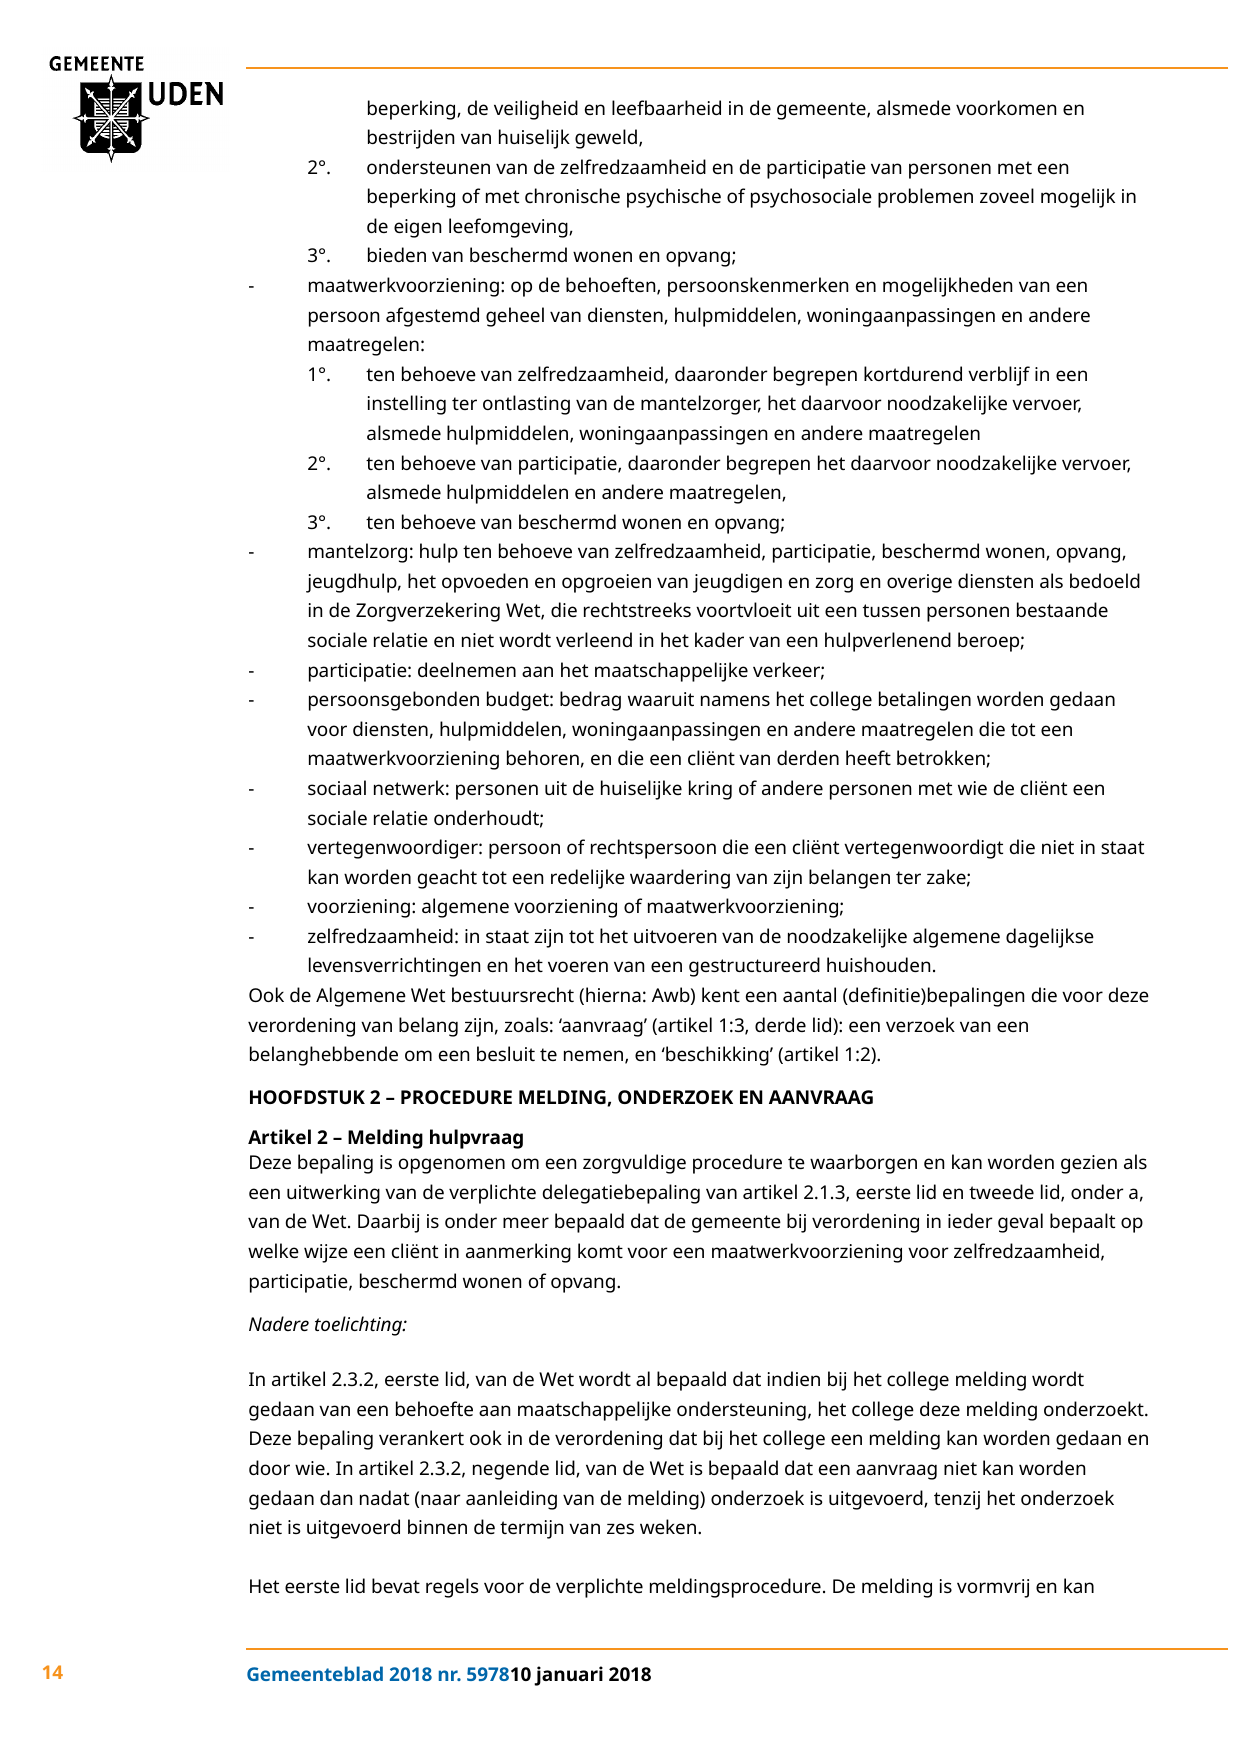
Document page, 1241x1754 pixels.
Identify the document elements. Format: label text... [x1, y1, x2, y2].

list ten behoeve van zelfredzaamheid, daaronder begrepen kortdurend verblijf in een instelling ter ontlasting van de mantelzorger, het daarvoor noodzakelijke vervoer, alsmede hulpmiddelen, woningaanpassingen en andere maatregelen [307, 361, 1152, 446]
text Het eerste lid bevat regels voor de verplichte meldingsprocedure. De melding is vormvrij en kan [248, 1573, 1152, 1599]
text Artikel 2 – Melding hulpvraag [248, 1124, 1152, 1149]
list ten behoeve van beschermd wonen en opvang; [307, 509, 1152, 535]
list vertegenwoordiger: persoon of rechtspersoon die een cliënt vertegenwoordigt die niet in staat kan worden geacht tot een redelijke waardering van zijn belangen ter zake; [248, 834, 1152, 890]
list sociaal netwerk: personen uit de huiselijke kring of andere personen met wie de cliёnt een sociale relatie onderhoudt; [248, 775, 1152, 831]
text Nadere toelichting: [248, 1311, 1152, 1337]
text In artikel 2.3.2, eerste lid, van de Wet wordt al bepaald dat indien bij het college melding wordt gedaan van een behoefte aan maatschappelijke ondersteuning, het college deze melding onderzoekt. Deze bepaling verankert ook in de verordening dat bij het college een melding kan worden gedaan en door wie. In artikel 2.3.2, negende lid, van de Wet is bepaald dat een aanvraag niet kan worden gedaan dan nadat (naar aanleiding van de melding) onderzoek is uitgevoerd, tenzij het onderzoek niet is uitgevoerd binnen de termijn van zes weken. [248, 1366, 1152, 1540]
list participatie: deelnemen aan het maatschappelijke verkeer; [248, 657, 1152, 683]
list voorziening: algemene voorziening of maatwerkvoorziening; [248, 893, 1152, 919]
list mantelzorg: hulp ten behoeve van zelfredzaamheid, participatie, beschermd wonen, opvang, jeugdhulp, het opvoeden en opgroeien van jeugdigen en zorg en overige diensten als bedoeld in de Zorgverzekering Wet, die rechtstreeks voortvloeit uit een tussen personen bestaande sociale relatie en niet wordt verleend in het kader van een hulpverlenend beroep; [248, 538, 1152, 653]
text Ook de Algemene Wet bestuursrecht (hierna: Awb) kent een aantal (definitie)bepalingen die voor deze verordening van belang zijn, zoals: ‘aanvraag’ (artikel 1:3, derde lid): een verzoek van een belanghebbende om een besluit te nemen, en ‘beschikking’ (artikel 1:2). [248, 982, 1152, 1067]
list ten behoeve van participatie, daaronder begrepen het daarvoor noodzakelijke vervoer, alsmede hulpmiddelen en andere maatregelen, [307, 450, 1152, 505]
list beperking, de veiligheid en leefbaarheid in de gemeente, alsmede voorkomen en bestrijden van huiselijk geweld, [307, 95, 1152, 150]
list zelfredzaamheid: in staat zijn tot het uitvoeren van de noodzakelijke algemene dagelijkse levensverrichtingen en het voeren van een gestructureerd huishouden. [248, 923, 1152, 978]
list persoonsgebonden budget: bedrag waaruit namens het college betalingen worden gedaan voor diensten, hulpmiddelen, woningaanpassingen en andere maatregelen die tot een maatwerkvoorziening behoren, en die een cliënt van derden heeft betrokken; [248, 686, 1152, 771]
list bieden van beschermd wonen en opvang; [307, 243, 1152, 268]
picture [41, 47, 231, 172]
list ondersteunen van de zelfredzaamheid en de participatie van personen met een beperking of met chronische psychische of psychosociale problemen zoveel mogelijk in de eigen leefomgeving, [307, 154, 1152, 239]
list maatwerkvoorziening: op de behoeften, persoonskenmerken en mogelijkheden van een persoon afgestemd geheel van diensten, hulpmiddelen, woningaanpassingen en andere maatregelen: [248, 272, 1152, 357]
text Deze bepaling is opgenomen om een zorgvuldige procedure te waarborgen en kan worden gezien als een uitwerking van de verplichte delegatiebepaling van artikel 2.1.3, eerste lid en tweede lid, onder a, van de Wet. Daarbij is onder meer bepaald dat de gemeente bij verordening in ieder geval bepaalt op welke wijze een cliënt in aanmerking komt voor een maatwerkvoorziening voor zelfredzaamheid, participatie, beschermd wonen of opvang. [248, 1149, 1152, 1294]
text HOOFDSTUK 2 – PROCEDURE MELDING, ONDERZOEK EN AANVRAAG [248, 1084, 1152, 1110]
